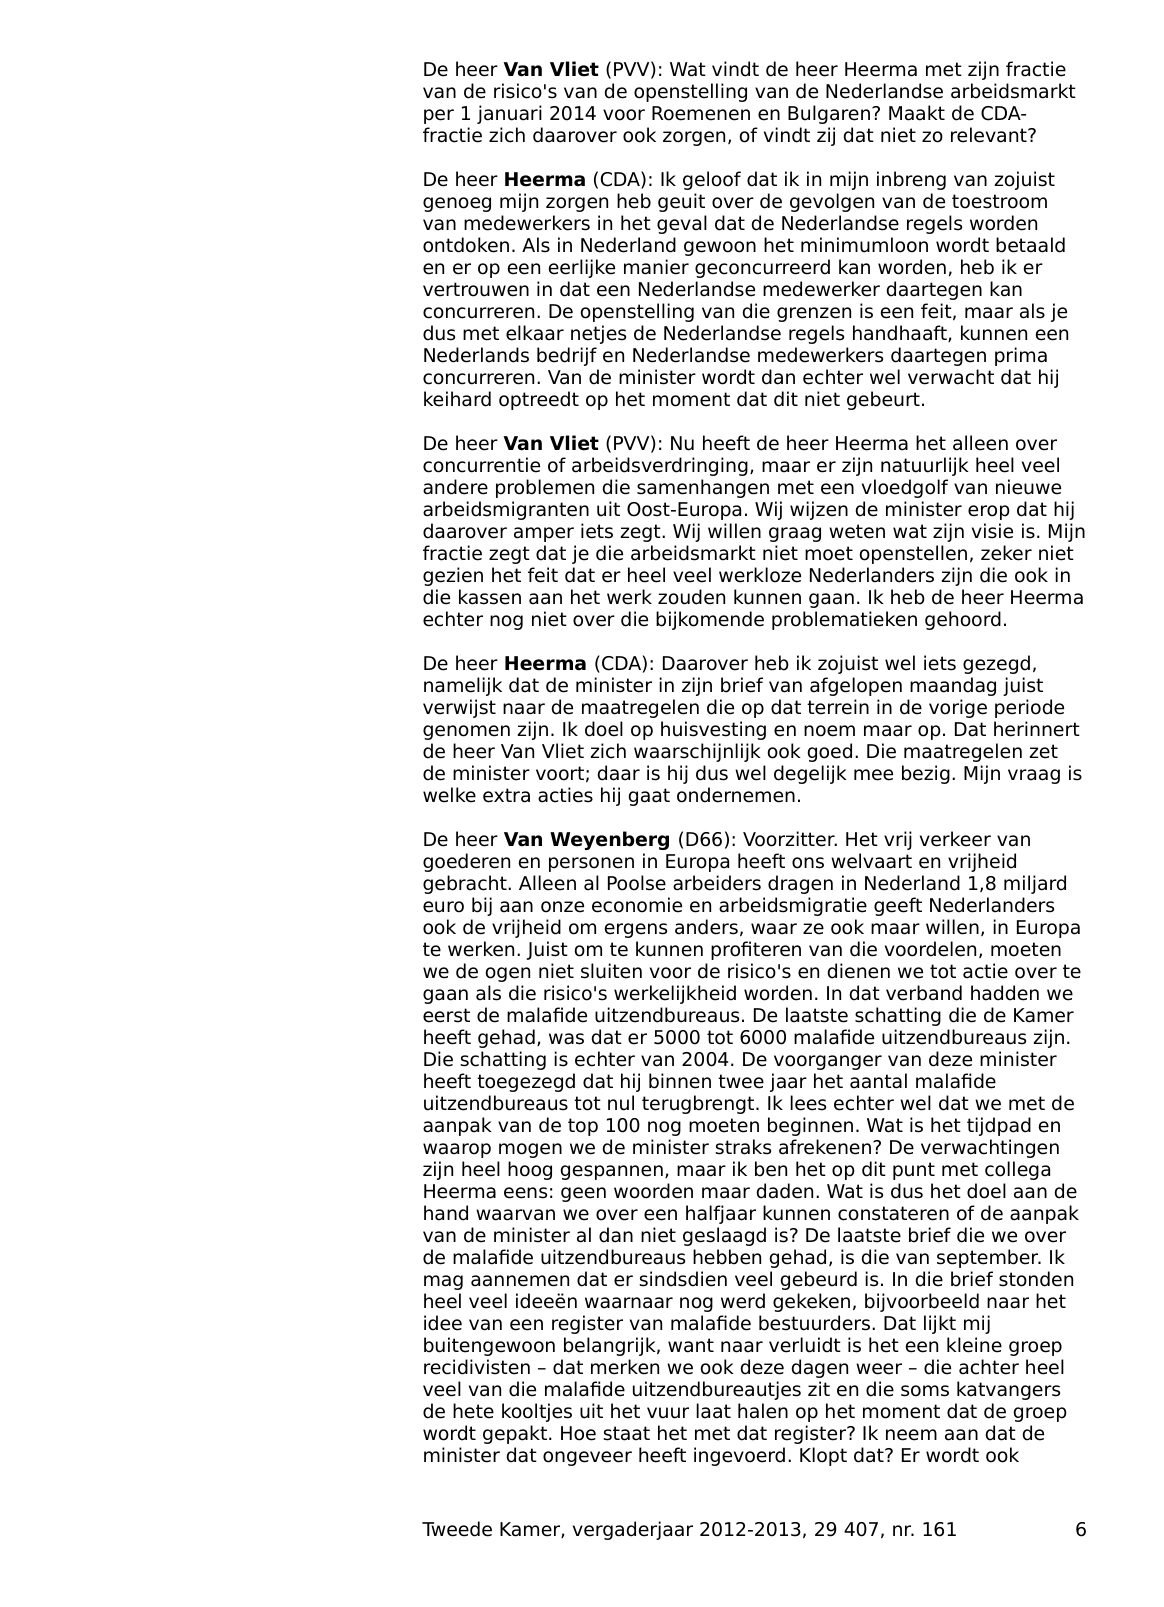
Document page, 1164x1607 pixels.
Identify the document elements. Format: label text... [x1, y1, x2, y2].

text De heer Heerma (CDA): Daarover heb ik zojuist wel iets gezegd, namelijk dat de minister in zijn brief van afgelopen maandag juist verwijst naar de maatregelen die op dat terrein in de vorige periode genomen zijn. Ik doel op huisvesting en noem maar op. Dat herinnert de heer Van Vliet zich waarschijnlijk ook goed. Die maatregelen zet de minister voort; daar is hij dus wel degelijk mee bezig. Mijn vraag is welke extra acties hij gaat ondernemen. [422, 653, 1087, 807]
text De heer Van Vliet (PVV): Wat vindt de heer Heerma met zijn fractie van de risico's van de openstelling van de Nederlandse arbeidsmarkt per 1 januari 2014 voor Roemenen en Bulgaren? Maakt de CDA-fractie zich daarover ook zorgen, of vindt zij dat niet zo relevant? [422, 59, 1087, 147]
text De heer Van Weyenberg (D66): Voorzitter. Het vrij verkeer van goederen en personen in Europa heeft ons welvaart en vrijheid gebracht. Alleen al Poolse arbeiders dragen in Nederland 1,8 miljard euro bij aan onze economie en arbeidsmigratie geeft Nederlanders ook de vrijheid om ergens anders, waar ze ook maar willen, in Europa te werken. Juist om te kunnen profiteren van die voordelen, moeten we de ogen niet sluiten voor de risico's en dienen we tot actie over te gaan als die risico's werkelijkheid worden. In dat verband hadden we eerst de malafide uitzendbureaus. De laatste schatting die de Kamer heeft gehad, was dat er 5000 tot 6000 malafide uitzendbureaus zijn. Die schatting is echter van 2004. De voorganger van deze minister heeft toegezegd dat hij binnen twee jaar het aantal malafide uitzendbureaus tot nul terugbrengt. Ik lees echter wel dat we met de aanpak van de top 100 nog moeten beginnen. Wat is het tijdpad en waarop mogen we de minister straks afrekenen? De verwachtingen zijn heel hoog gespannen, maar ik ben het op dit punt met collega Heerma eens: geen woorden maar daden. Wat is dus het doel aan de hand waarvan we over een halfjaar kunnen constateren of de aanpak van de minister al dan niet geslaagd is? De laatste brief die we over de malafide uitzendbureaus hebben gehad, is die van september. Ik mag aannemen dat er sindsdien veel gebeurd is. In die brief stonden heel veel ideeën waarnaar nog werd gekeken, bijvoorbeeld naar het idee van een register van malafide bestuurders. Dat lijkt mij buitengewoon belangrijk, want naar verluidt is het een kleine groep recidivisten – dat merken we ook deze dagen weer – die achter heel veel van die malafide uitzendbureautjes zit en die soms katvangers de hete kooltjes uit het vuur laat halen op het moment dat de groep wordt gepakt. Hoe staat het met dat register? Ik neem aan dat de minister dat ongeveer heeft ingevoerd. Klopt dat? Er wordt ook [422, 829, 1087, 1467]
text De heer Heerma (CDA): Ik geloof dat ik in mijn inbreng van zojuist genoeg mijn zorgen heb geuit over de gevolgen van de toestroom van medewerkers in het geval dat de Nederlandse regels worden ontdoken. Als in Nederland gewoon het minimumloon wordt betaald en er op een eerlijke manier geconcurreerd kan worden, heb ik er vertrouwen in dat een Nederlandse medewerker daartegen kan concurreren. De openstelling van die grenzen is een feit, maar als je dus met elkaar netjes de Nederlandse regels handhaaft, kunnen een Nederlands bedrijf en Nederlandse medewerkers daartegen prima concurreren. Van de minister wordt dan echter wel verwacht dat hij keihard optreedt op het moment dat dit niet gebeurt. [422, 169, 1087, 411]
text De heer Van Vliet (PVV): Nu heeft de heer Heerma het alleen over concurrentie of arbeidsverdringing, maar er zijn natuurlijk heel veel andere problemen die samenhangen met een vloedgolf van nieuwe arbeidsmigranten uit Oost-Europa. Wij wijzen de minister erop dat hij daarover amper iets zegt. Wij willen graag weten wat zijn visie is. Mijn fractie zegt dat je die arbeidsmarkt niet moet openstellen, zeker niet gezien het feit dat er heel veel werkloze Nederlanders zijn die ook in die kassen aan het werk zouden kunnen gaan. Ik heb de heer Heerma echter nog niet over die bijkomende problematieken gehoord. [422, 433, 1087, 631]
